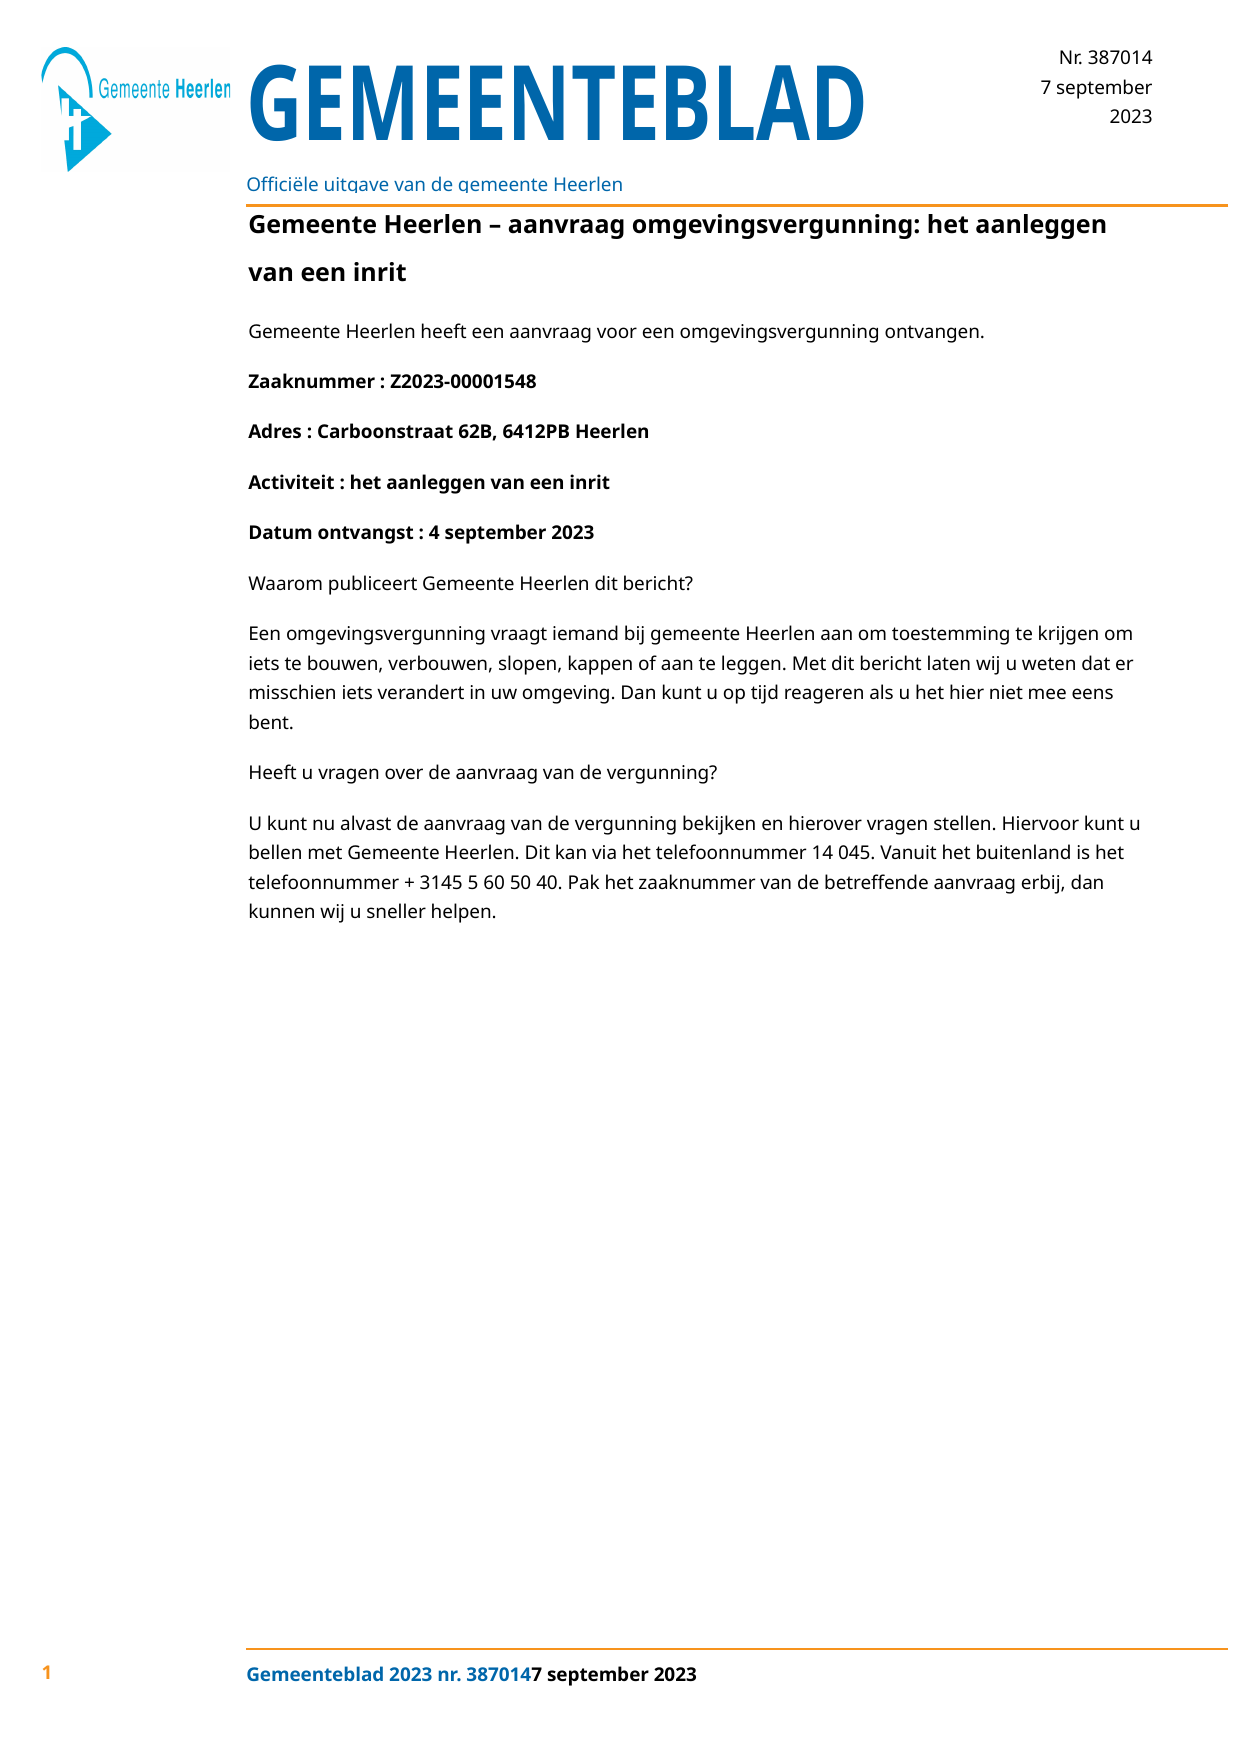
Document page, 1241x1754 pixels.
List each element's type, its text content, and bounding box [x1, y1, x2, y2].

text Gemeente Heerlen – aanvraag omgevingsvergunning: het aanleggen van een inrit [248, 207, 1152, 288]
text Waarom publiceert Gemeente Heerlen dit bericht? [248, 570, 1152, 596]
text Datum ontvangst : 4 september 2023 [248, 519, 1152, 545]
text Activiteit : het aanleggen van een inrit [248, 469, 1152, 495]
picture [41, 47, 231, 172]
text Gemeente Heerlen heeft een aanvraag voor een omgevingsvergunning ontvangen. [248, 318, 1152, 344]
text U kunt nu alvast de aanvraag van de vergunning bekijken en hierover vragen stellen. Hiervoor kunt u bellen met Gemeente Heerlen. Dit kan via het telefoonnummer 14 045. Vanuit het buitenland is het telefoonnummer + 3145 5 60 50 40. Pak het zaaknummer van de betreffende aanvraag erbij, dan kunnen wij u sneller helpen. [248, 810, 1152, 924]
text Heeft u vragen over de aanvraag van de vergunning? [248, 759, 1152, 785]
picture [41, 47, 59, 70]
text Zaaknummer : Z2023-00001548 [248, 368, 1152, 394]
text Een omgevingsvergunning vraagt iemand bij gemeente Heerlen aan om toestemming te krijgen om iets te bouwen, verbouwen, slopen, kappen of aan te leggen. Met dit bericht laten wij u weten dat er misschien iets verandert in uw omgeving. Dan kunt u op tijd reageren als u het hier niet mee eens bent. [248, 620, 1152, 735]
text Adres : Carboonstraat 62B, 6412PB Heerlen [248, 419, 1152, 444]
